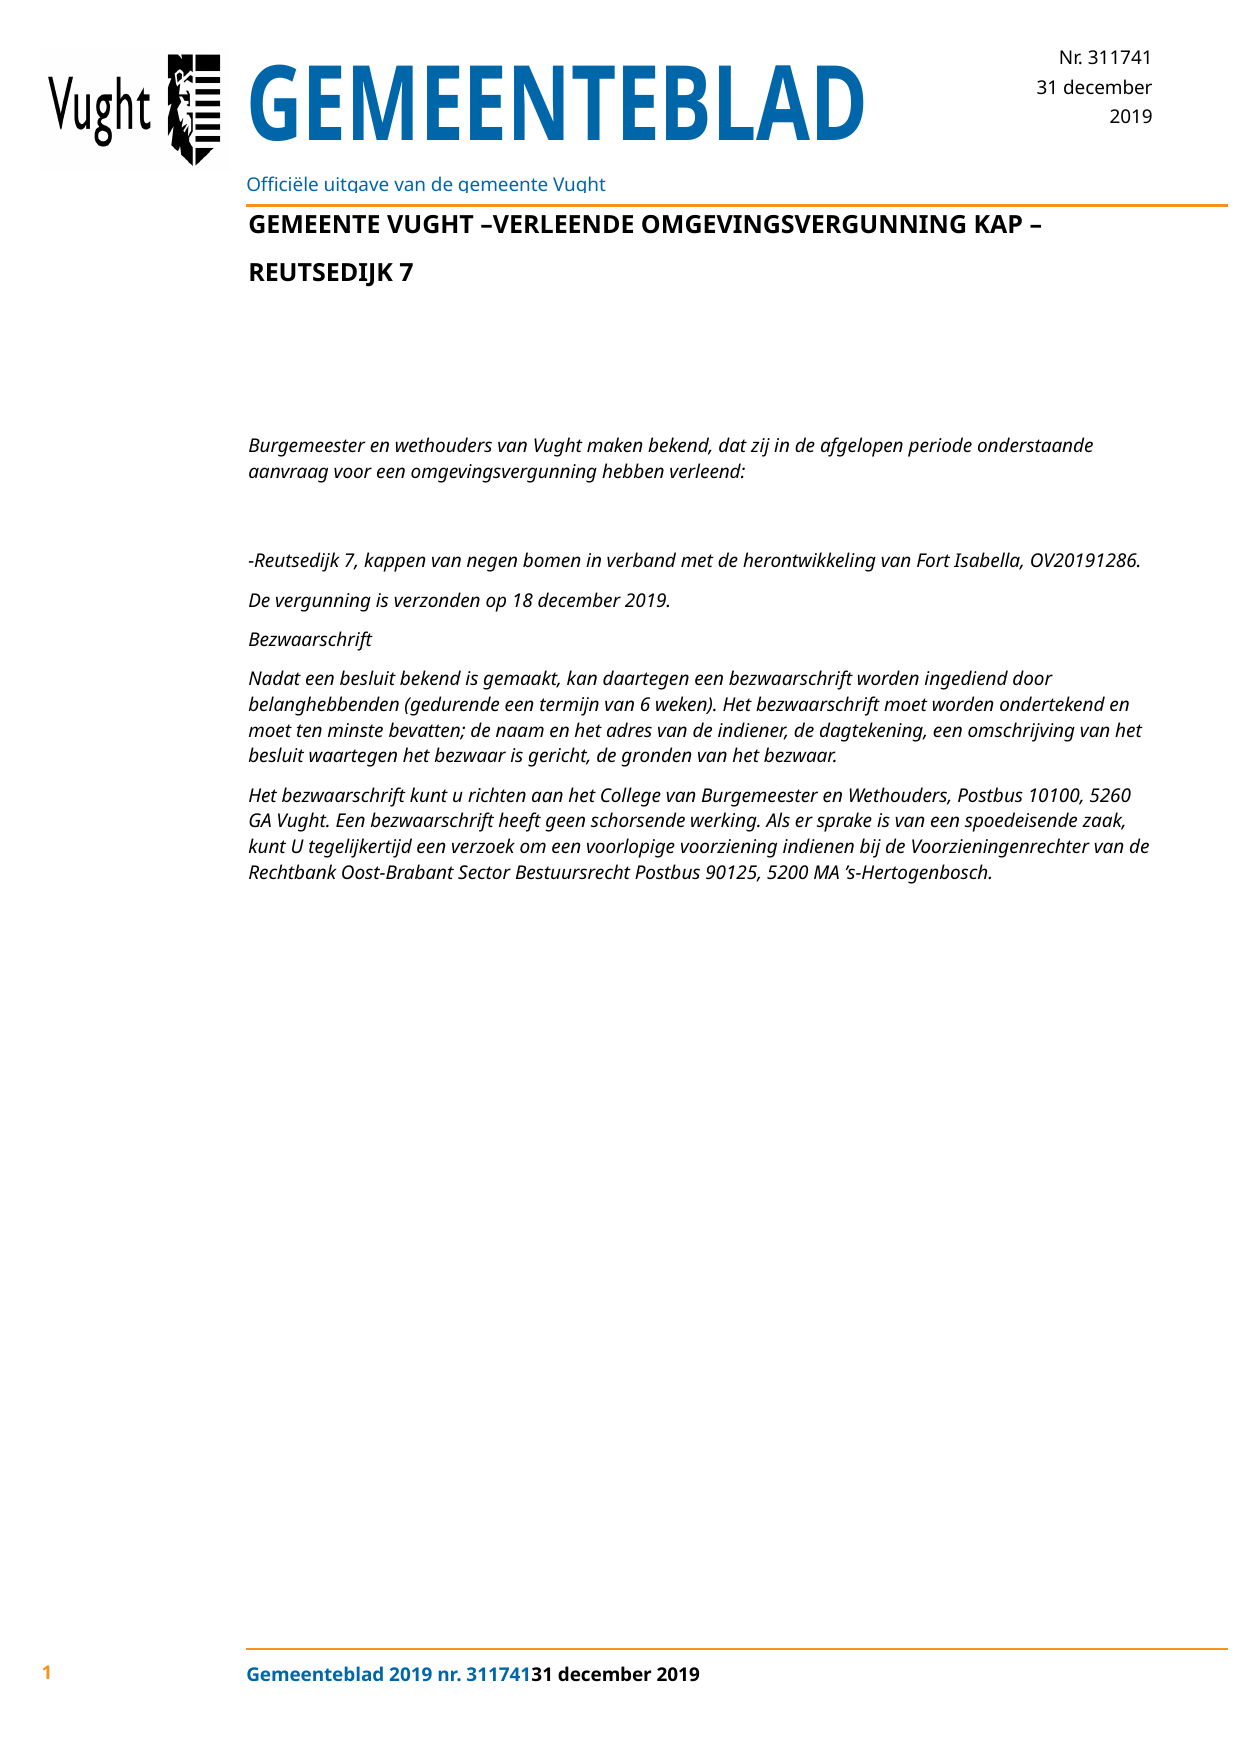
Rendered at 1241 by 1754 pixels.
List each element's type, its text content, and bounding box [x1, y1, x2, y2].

text -Reutsedijk 7, kappen van negen bomen in verband met de herontwikkeling van Fort Isabella, OV20191286. [248, 548, 1152, 573]
text Burgemeester en wethouders van Vught maken bekend, dat zij in de afgelopen periode onderstaande aanvraag voor een omgevingsvergunning hebben verleend: [248, 432, 1152, 484]
text Bezwaarschrift [248, 626, 1152, 652]
picture [41, 47, 231, 172]
text GEMEENTE VUGHT –VERLEENDE OMGEVINGSVERGUNNING KAP – REUTSEDIJK 7 [248, 207, 1152, 288]
text Nadat een besluit bekend is gemaakt, kan daartegen een bezwaarschrift worden ingediend door belanghebbenden (gedurende een termijn van 6 weken). Het bezwaarschrift moet worden ondertekend en moet ten minste bevatten; de naam en het adres van de indiener, de dagtekening, een omschrijving van het besluit waartegen het bezwaar is gericht, de gronden van het bezwaar. [248, 666, 1152, 768]
text Het bezwaarschrift kunt u richten aan het College van Burgemeester en Wethouders, Postbus 10100, 5260 GA Vught. Een bezwaarschrift heeft geen schorsende werking. Als er sprake is van een spoedeisende zaak, kunt U tegelijkertijd een verzoek om een voorlopige voorziening indienen bij de Voorzieningenrechter van de Rechtbank Oost-Brabant Sector Bestuursrecht Postbus 90125, 5200 MA ’s-Hertogenbosch. [248, 782, 1152, 885]
text De vergunning is verzonden op 18 december 2019. [248, 587, 1152, 613]
